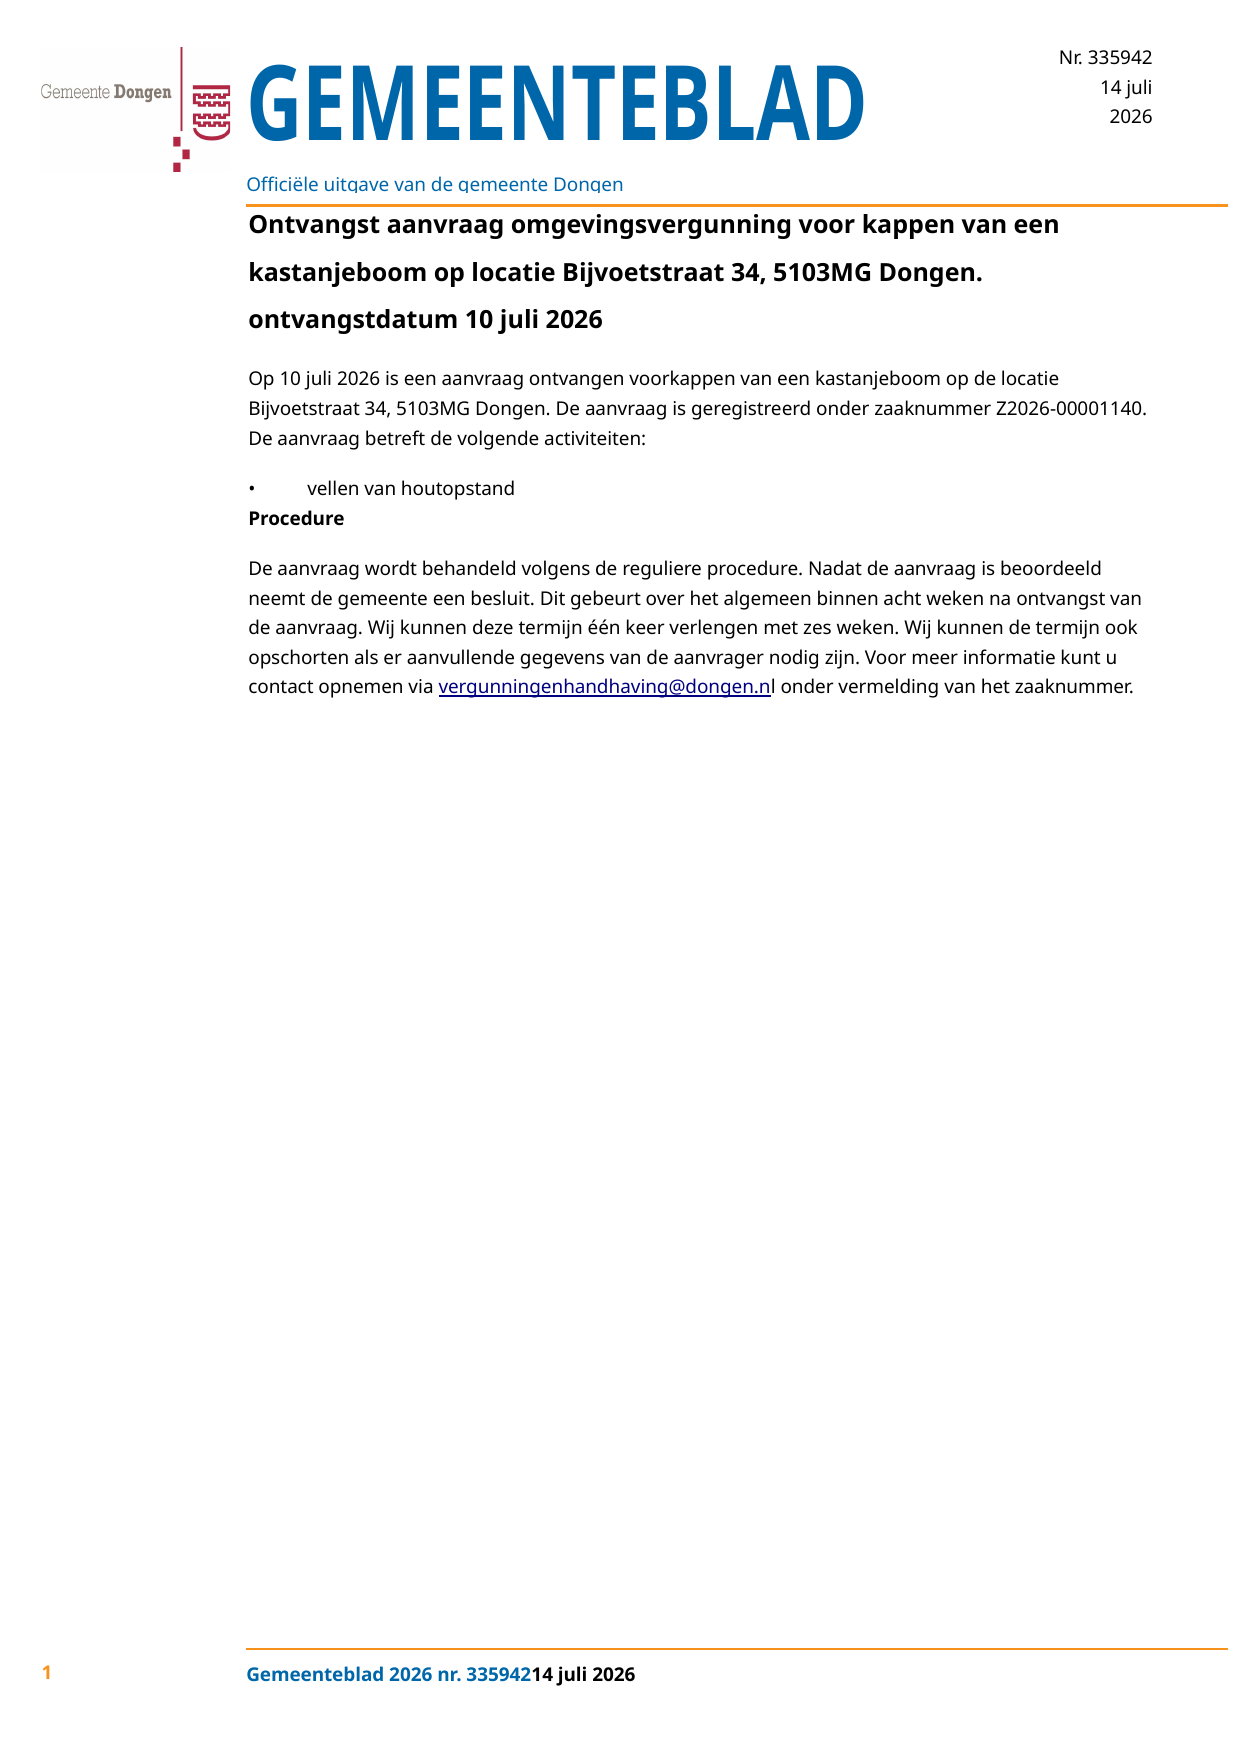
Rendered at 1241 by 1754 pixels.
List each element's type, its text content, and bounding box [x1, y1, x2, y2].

text Op 10 juli 2026 is een aanvraag ontvangen voorkappen van een kastanjeboom op de locatie Bijvoetstraat 34, 5103MG Dongen. De aanvraag is geregistreerd onder zaaknummer Z2026-00001140. De aanvraag betreft de volgende activiteiten: [248, 366, 1152, 450]
picture [41, 47, 231, 172]
text Ontvangst aanvraag omgevingsvergunning voor kappen van een kastanjeboom op locatie Bijvoetstraat 34, 5103MG Dongen. ontvangstdatum 10 juli 2026 [248, 207, 1152, 336]
text Procedure [248, 505, 1152, 530]
list vellen van houtopstand [248, 475, 1152, 501]
text De aanvraag wordt behandeld volgens de reguliere procedure. Nadat de aanvraag is beoordeeld neemt de gemeente een besluit. Dit gebeurt over het algemeen binnen acht weken na ontvangst van de aanvraag. Wij kunnen deze termijn één keer verlengen met zes weken. Wij kunnen de termijn ook opschorten als er aanvullende gegevens van de aanvrager nodig zijn. Voor meer informatie kunt u contact opnemen via vergunningenhandhaving@dongen.nl onder vermelding van het zaaknummer. [248, 555, 1152, 699]
